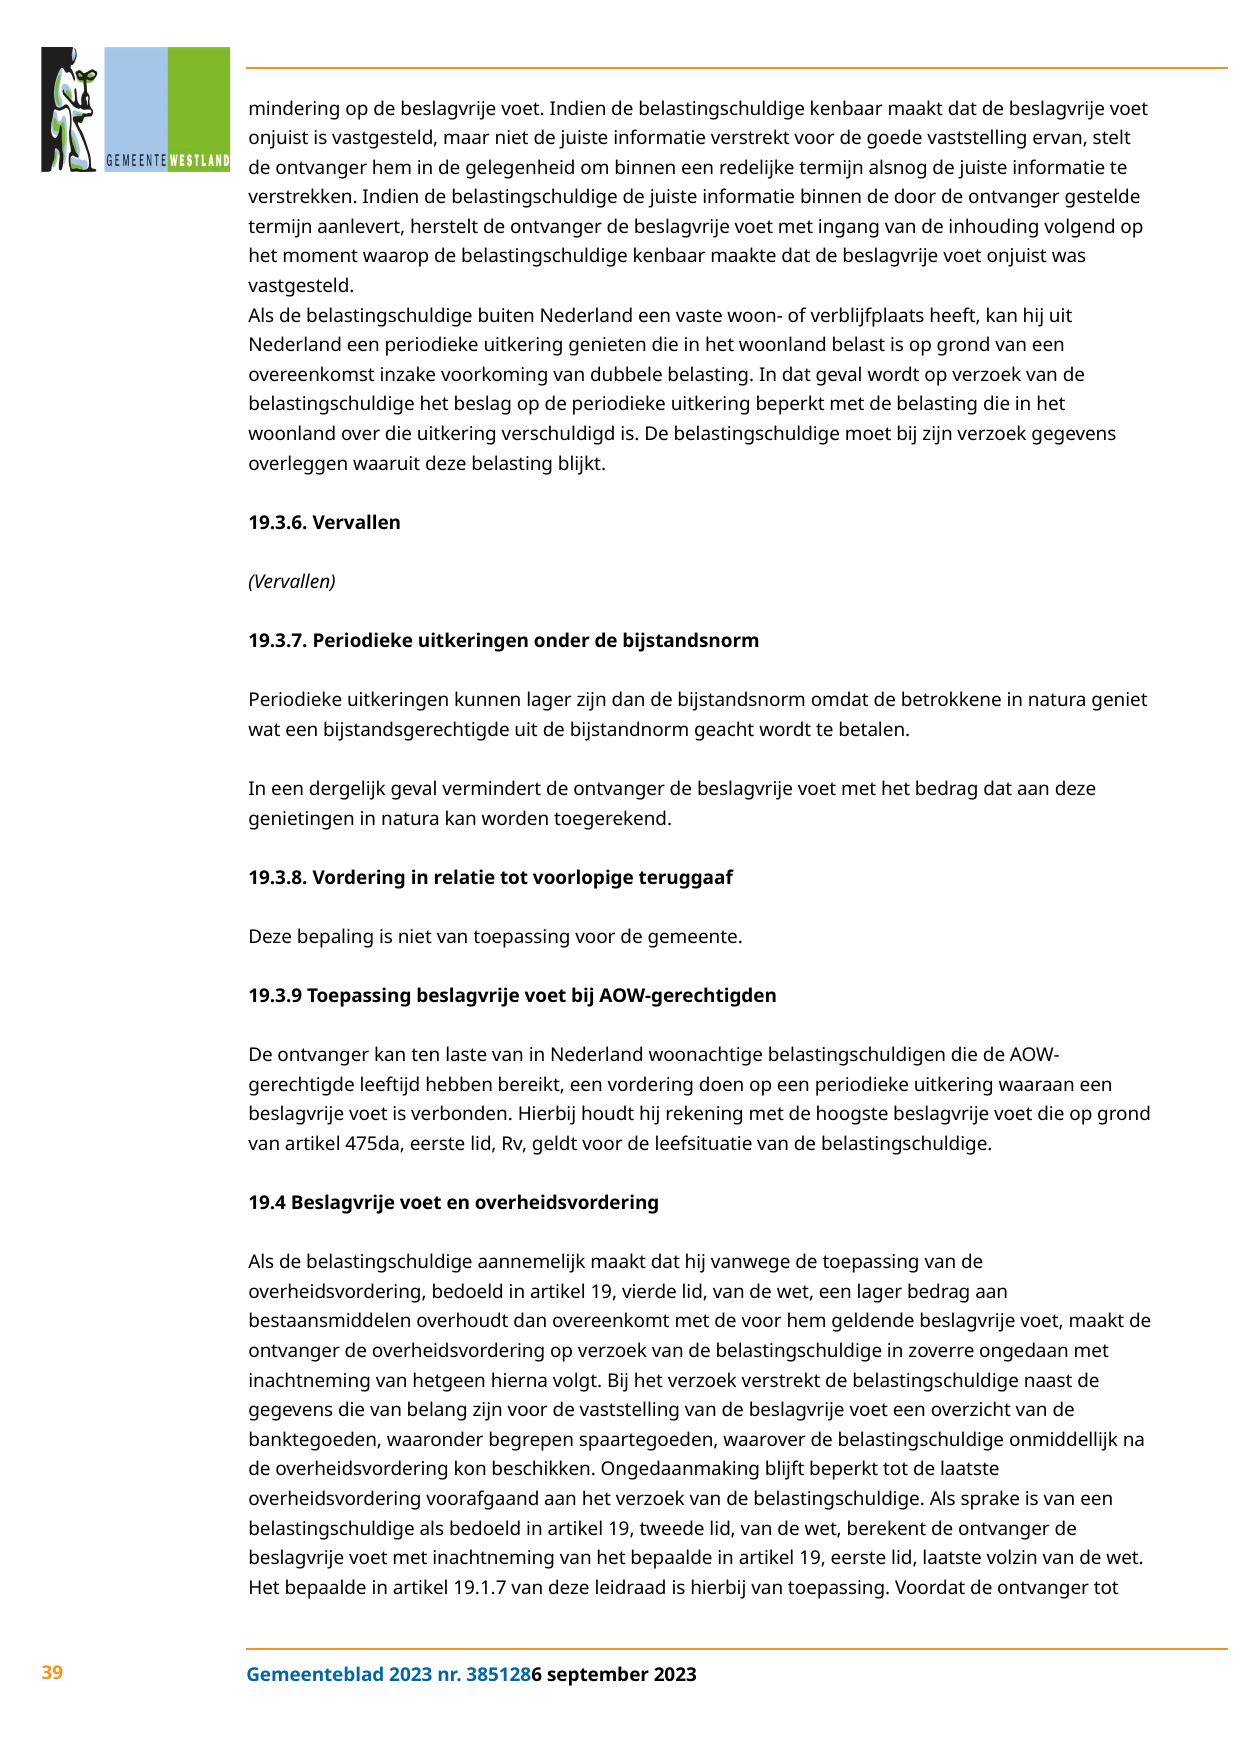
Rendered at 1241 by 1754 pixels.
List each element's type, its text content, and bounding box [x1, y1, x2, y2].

text mindering op de beslagvrije voet. Indien de belastingschuldige kenbaar maakt dat de beslagvrije voet onjuist is vastgesteld, maar niet de juiste informatie verstrekt voor de goede vaststelling ervan, stelt de ontvanger hem in de gelegenheid om binnen een redelijke termijn alsnog de juiste informatie te verstrekken. Indien de belastingschuldige de juiste informatie binnen de door de ontvanger gestelde termijn aanlevert, herstelt de ontvanger de beslagvrije voet met ingang van de inhouding volgend op het moment waarop de belastingschuldige kenbaar maakte dat de beslagvrije voet onjuist was vastgesteld. [248, 95, 1152, 298]
text 19.3.9 Toepassing beslagvrije voet bij AOW-gerechtigden [248, 982, 1152, 1008]
text De ontvanger kan ten laste van in Nederland woonachtige belastingschuldigen die de AOW-gerechtigde leeftijd hebben bereikt, een vordering doen op een periodieke uitkering waaraan een beslagvrije voet is verbonden. Hierbij houdt hij rekening met de hoogste beslagvrije voet die op grond van artikel 475da, eerste lid, Rv, geldt voor de leefsituatie van de belastingschuldige. [248, 1041, 1152, 1156]
text 19.4 Beslagvrije voet en overheidsvordering [248, 1189, 1152, 1215]
text Als de belastingschuldige aannemelijk maakt dat hij vanwege de toepassing van de overheidsvordering, bedoeld in artikel 19, vierde lid, van de wet, een lager bedrag aan bestaansmiddelen overhoudt dan overeenkomt met de voor hem geldende beslagvrije voet, maakt de ontvanger de overheidsvordering op verzoek van de belastingschuldige in zoverre ongedaan met inachtneming van hetgeen hierna volgt. Bij het verzoek verstrekt de belastingschuldige naast de gegevens die van belang zijn voor de vaststelling van de beslagvrije voet een overzicht van de banktegoeden, waaronder begrepen spaartegoeden, waarover de belastingschuldige onmiddellijk na de overheidsvordering kon beschikken. Ongedaanmaking blijft beperkt tot de laatste overheidsvordering voorafgaand aan het verzoek van de belastingschuldige. Als sprake is van een belastingschuldige als bedoeld in artikel 19, tweede lid, van de wet, berekent de ontvanger de beslagvrije voet met inachtneming van het bepaalde in artikel 19, eerste lid, laatste volzin van de wet. Het bepaalde in artikel 19.1.7 van deze leidraad is hierbij van toepassing. Voordat de ontvanger tot [248, 1248, 1152, 1600]
text 19.3.8. Vordering in relatie tot voorlopige teruggaaf [248, 864, 1152, 890]
text Als de belastingschuldige buiten Nederland een vaste woon- of verblijfplaats heeft, kan hij uit Nederland een periodieke uitkering genieten die in het woonland belast is op grond van een overeenkomst inzake voorkoming van dubbele belasting. In dat geval wordt op verzoek van de belastingschuldige het beslag op de periodieke uitkering beperkt met de belasting die in het woonland over die uitkering verschuldigd is. De belastingschuldige moet bij zijn verzoek gegevens overleggen waaruit deze belasting blijkt. [248, 302, 1152, 476]
text Deze bepaling is niet van toepassing voor de gemeente. [248, 923, 1152, 949]
text 19.3.7. Periodieke uitkeringen onder de bijstandsnorm [248, 627, 1152, 653]
text (Vervallen) [248, 568, 1152, 594]
text In een dergelijk geval vermindert de ontvanger de beslagvrije voet met het bedrag dat aan deze genietingen in natura kan worden toegerekend. [248, 775, 1152, 831]
picture [41, 47, 231, 172]
text Periodieke uitkeringen kunnen lager zijn dan de bijstandsnorm omdat de betrokkene in natura geniet wat een bijstandsgerechtigde uit de bijstandnorm geacht wordt te betalen. [248, 686, 1152, 742]
text 19.3.6. Vervallen [248, 509, 1152, 535]
